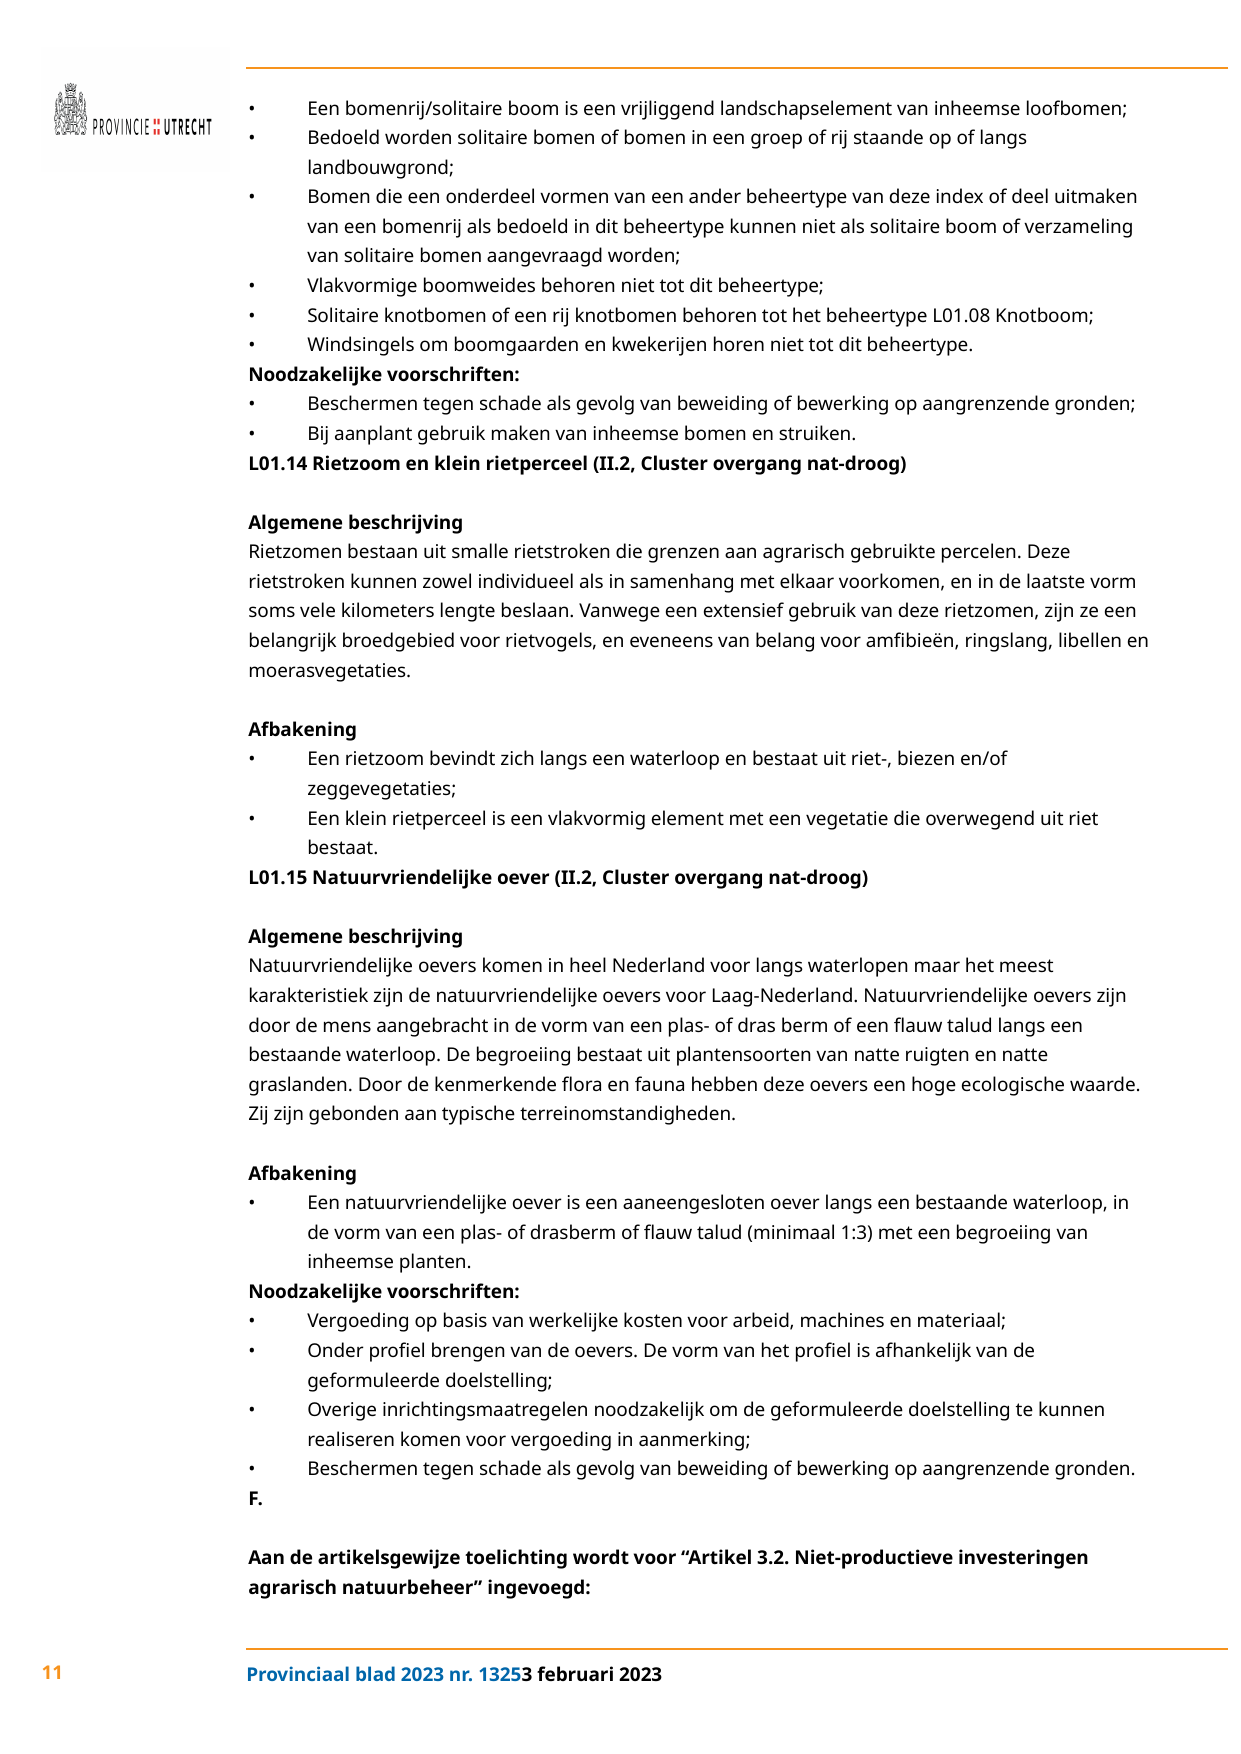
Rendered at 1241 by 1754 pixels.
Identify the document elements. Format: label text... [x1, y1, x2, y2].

text Noodzakelijke voorschriften: [248, 1278, 1152, 1304]
list Een klein rietperceel is een vlakvormig element met een vegetatie die overwegend uit riet bestaat. [248, 805, 1152, 860]
text Rietzomen bestaan uit smalle rietstroken die grenzen aan agrarisch gebruikte percelen. Deze rietstroken kunnen zowel individueel als in samenhang met elkaar voorkomen, en in de laatste vorm soms vele kilometers lengte beslaan. Vanwege een extensief gebruik van deze rietzomen, zijn ze een belangrijk broedgebied voor rietvogels, en eveneens van belang voor amfibieën, ringslang, libellen en moerasvegetaties. [248, 538, 1152, 683]
list Een bomenrij/solitaire boom is een vrijliggend landschapselement van inheemse loofbomen; [248, 95, 1152, 121]
text Natuurvriendelijke oevers komen in heel Nederland voor langs waterlopen maar het meest karakteristiek zijn de natuurvriendelijke oevers voor Laag-Nederland. Natuurvriendelijke oevers zijn door de mens aangebracht in de vorm van een plas- of dras berm of een flauw talud langs een bestaande waterloop. De begroeiing bestaat uit plantensoorten van natte ruigten en natte graslanden. Door de kenmerkende flora en fauna hebben deze oevers een hoge ecologische waarde. Zij zijn gebonden aan typische terreinomstandigheden. [248, 953, 1152, 1126]
list Overige inrichtingsmaatregelen noodzakelijk om de geformuleerde doelstelling te kunnen realiseren komen voor vergoeding in aanmerking; [248, 1396, 1152, 1452]
text Aan de artikelsgewijze toelichting wordt voor “Artikel 3.2. Niet-productieve investeringen agrarisch natuurbeheer” ingevoegd: [248, 1544, 1152, 1600]
text Algemene beschrijving [248, 509, 1152, 535]
list Windsingels om boomgaarden en kwekerijen horen niet tot dit beheertype. [248, 331, 1152, 357]
list Onder profiel brengen van de oevers. De vorm van het profiel is afhankelijk van de geformuleerde doelstelling; [248, 1337, 1152, 1393]
text Algemene beschrijving [248, 923, 1152, 949]
list Bedoeld worden solitaire bomen of bomen in een groep of rij staande op of langs landbouwgrond; [248, 124, 1152, 180]
text Afbakening [248, 1160, 1152, 1186]
list Bomen die een onderdeel vormen van een ander beheertype van deze index of deel uitmaken van een bomenrij als bedoeld in dit beheertype kunnen niet als solitaire boom of verzameling van solitaire bomen aangevraagd worden; [248, 183, 1152, 268]
text Afbakening [248, 716, 1152, 742]
text F. [248, 1485, 1152, 1511]
text L01.14 Rietzoom en klein rietperceel (II.2, Cluster overgang nat-droog) [248, 450, 1152, 476]
text Noodzakelijke voorschriften: [248, 361, 1152, 387]
list Solitaire knotbomen of een rij knotbomen behoren tot het beheertype L01.08 Knotboom; [248, 302, 1152, 328]
list Vergoeding op basis van werkelijke kosten voor arbeid, machines en materiaal; [248, 1308, 1152, 1333]
list Beschermen tegen schade als gevolg van beweiding of bewerking op aangrenzende gronden; [248, 391, 1152, 416]
text L01.15 Natuurvriendelijke oever (II.2, Cluster overgang nat-droog) [248, 864, 1152, 890]
list Vlakvormige boomweides behoren niet tot dit beheertype; [248, 272, 1152, 298]
picture [41, 47, 231, 172]
list Beschermen tegen schade als gevolg van beweiding of bewerking op aangrenzende gronden. [248, 1456, 1152, 1481]
list Een natuurvriendelijke oever is een aaneengesloten oever langs een bestaande waterloop, in de vorm van een plas- of drasberm of flauw talud (minimaal 1:3) met een begroeiing van inheemse planten. [248, 1189, 1152, 1274]
list Bij aanplant gebruik maken van inheemse bomen en struiken. [248, 420, 1152, 446]
list Een rietzoom bevindt zich langs een waterloop en bestaat uit riet-, biezen en/of zeggevegetaties; [248, 746, 1152, 801]
